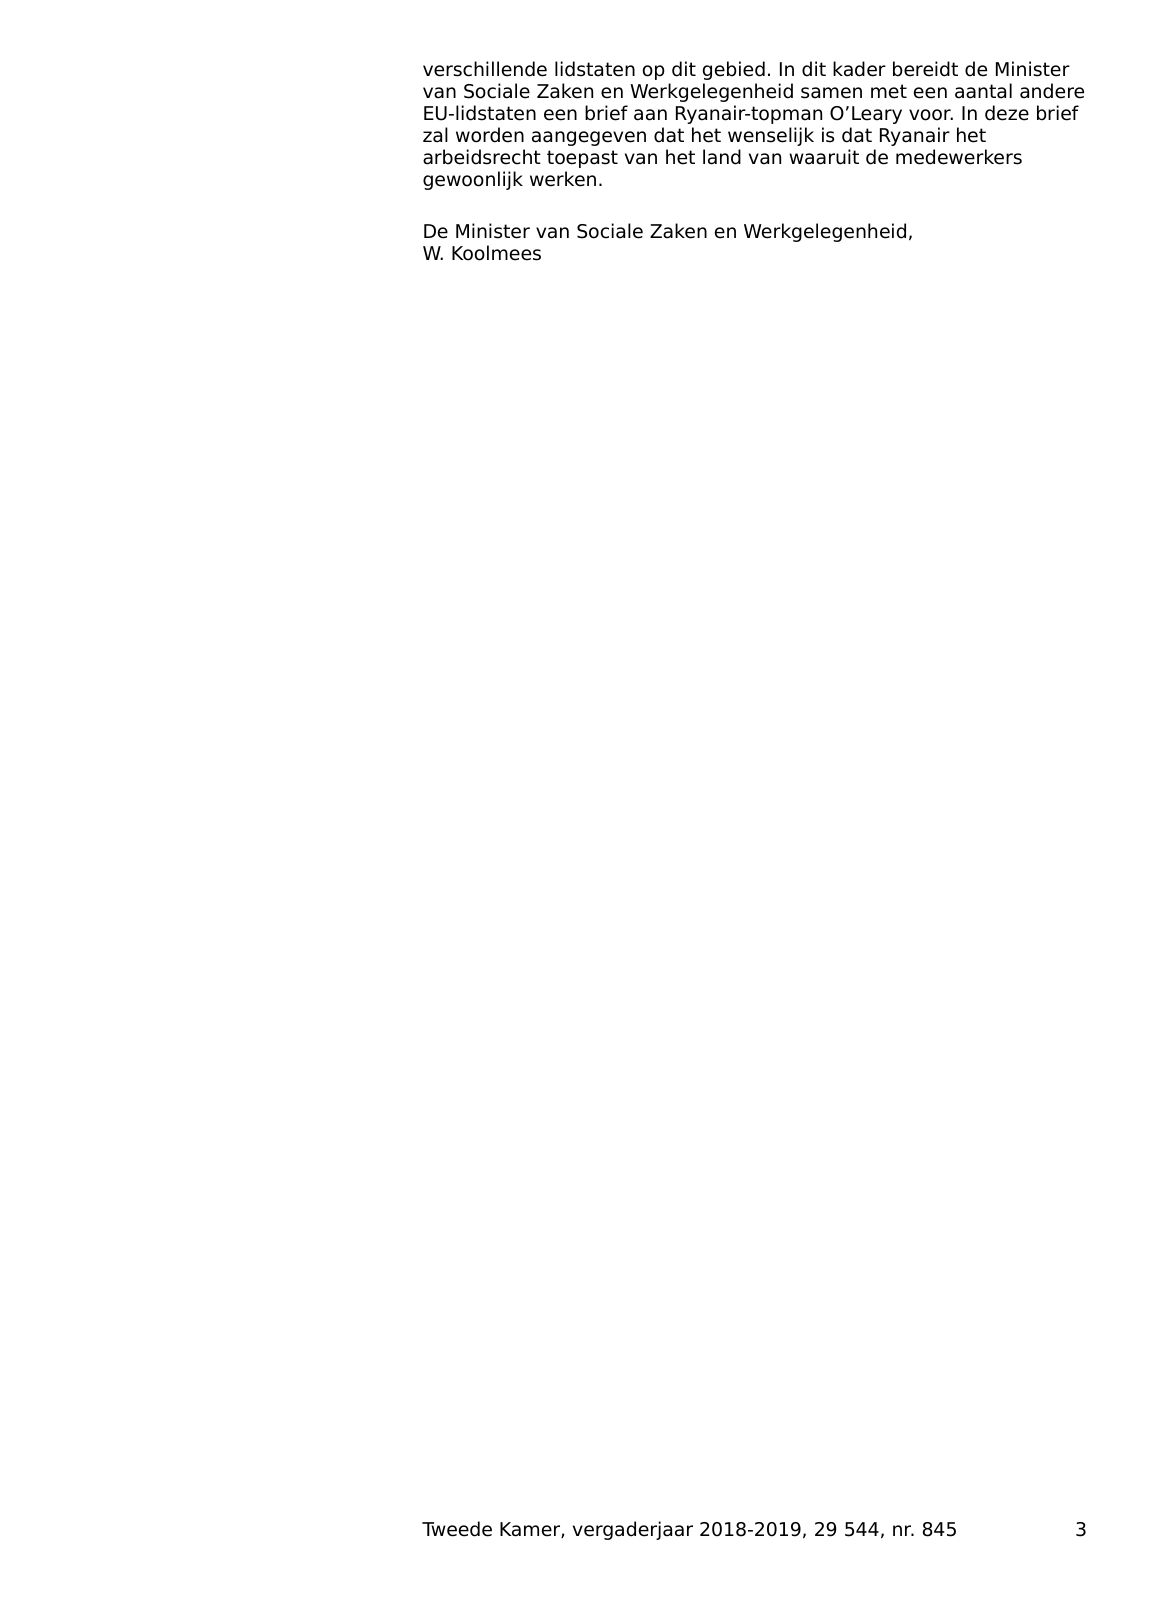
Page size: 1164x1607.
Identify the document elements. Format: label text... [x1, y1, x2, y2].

text verschillende lidstaten op dit gebied. In dit kader bereidt de Minister van Sociale Zaken en Werkgelegenheid samen met een aantal andere EU-lidstaten een brief aan Ryanair-topman O’Leary voor. In deze brief zal worden aangegeven dat het wenselijk is dat Ryanair het arbeidsrecht toepast van het land van waaruit de medewerkers gewoonlijk werken. [422, 59, 1087, 191]
text De Minister van Sociale Zaken en Werkgelegenheid, W. Koolmees [422, 221, 1087, 265]
